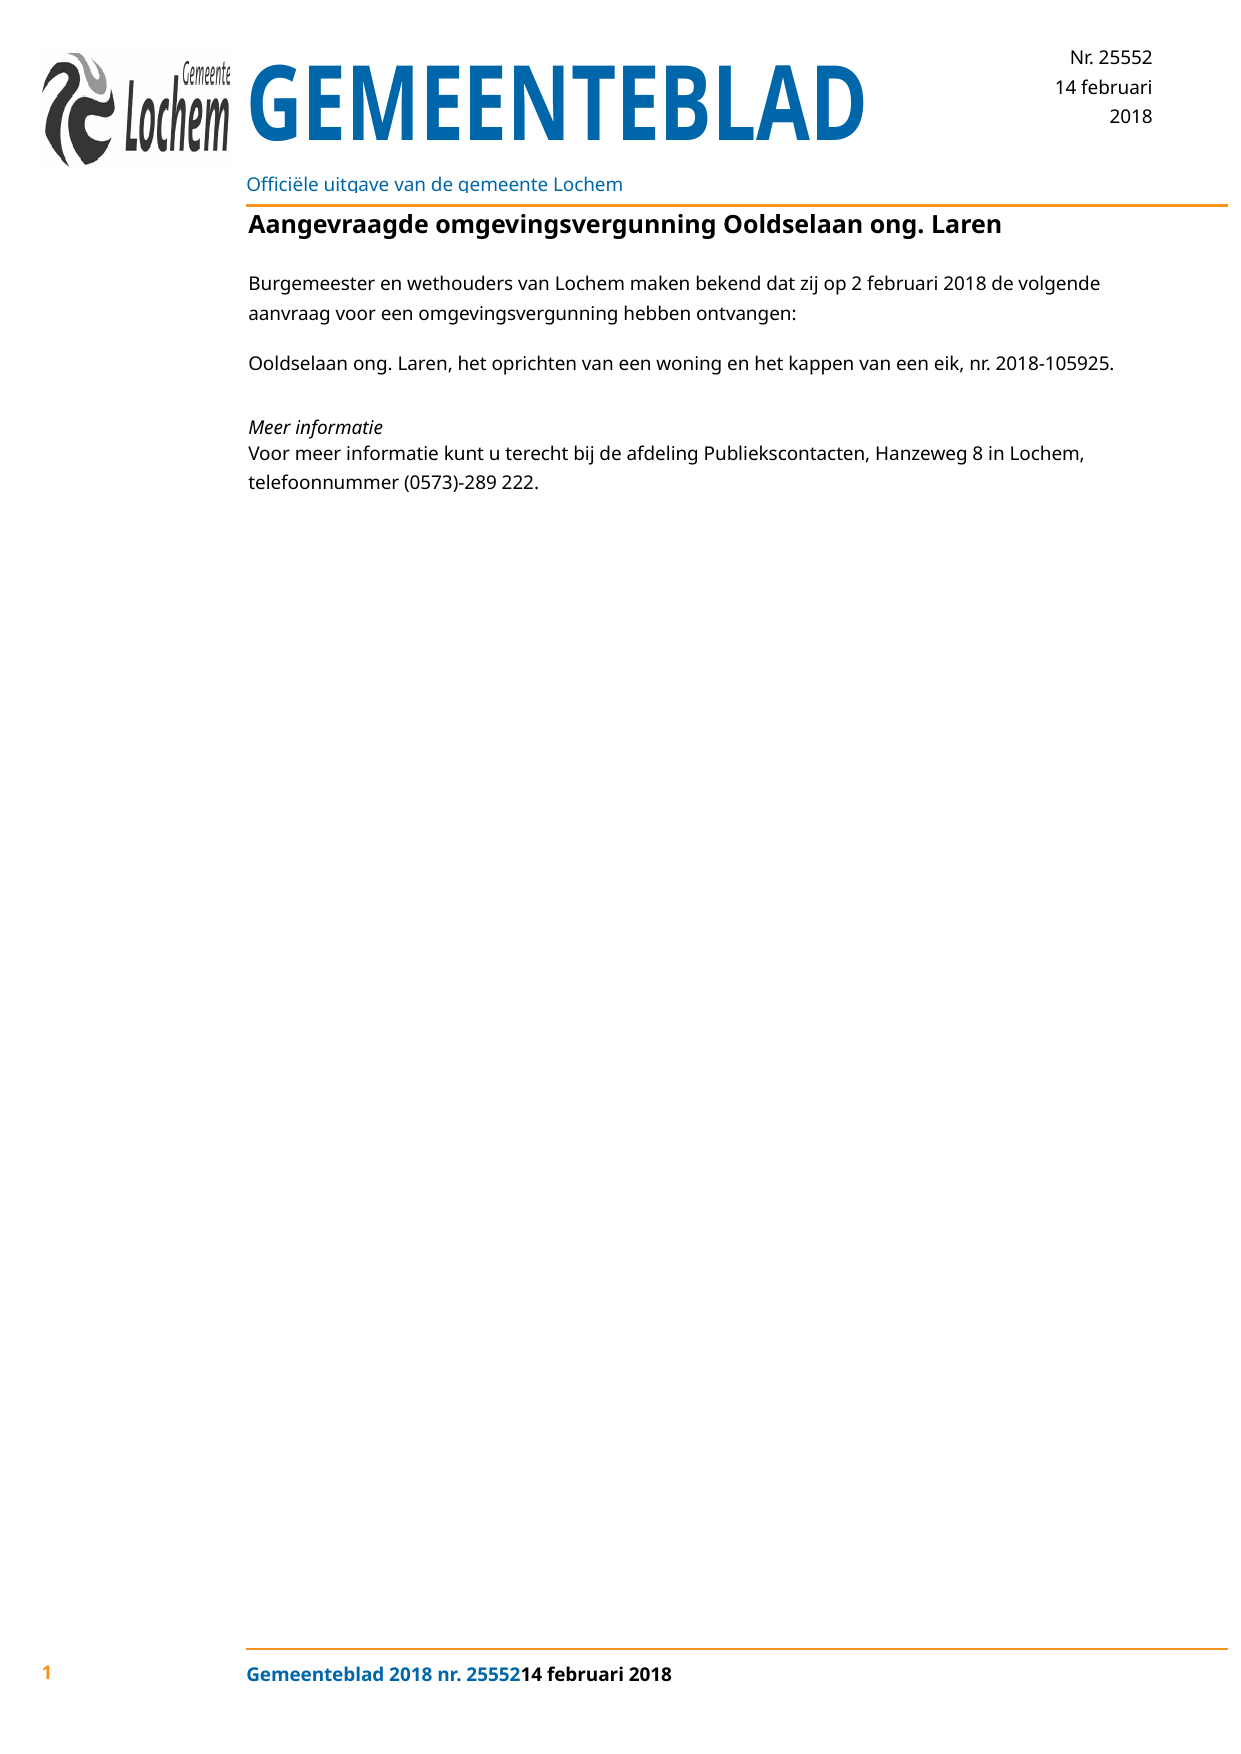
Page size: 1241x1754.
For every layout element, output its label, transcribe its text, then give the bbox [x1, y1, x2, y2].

text Burgemeester en wethouders van Lochem maken bekend dat zij op 2 februari 2018 de volgende aanvraag voor een omgevingsvergunning hebben ontvangen: [248, 270, 1152, 326]
text Voor meer informatie kunt u terecht bij de afdeling Publiekscontacten, Hanzeweg 8 in Lochem, telefoonnummer (0573)-289 222. [248, 440, 1152, 495]
text Aangevraagde omgevingsvergunning Ooldselaan ong. Laren [248, 207, 1152, 241]
picture [41, 47, 231, 172]
text Ooldselaan ong. Laren, het oprichten van een woning en het kappen van een eik, nr. 2018-105925. [248, 350, 1152, 376]
text Meer informatie [248, 414, 1152, 440]
